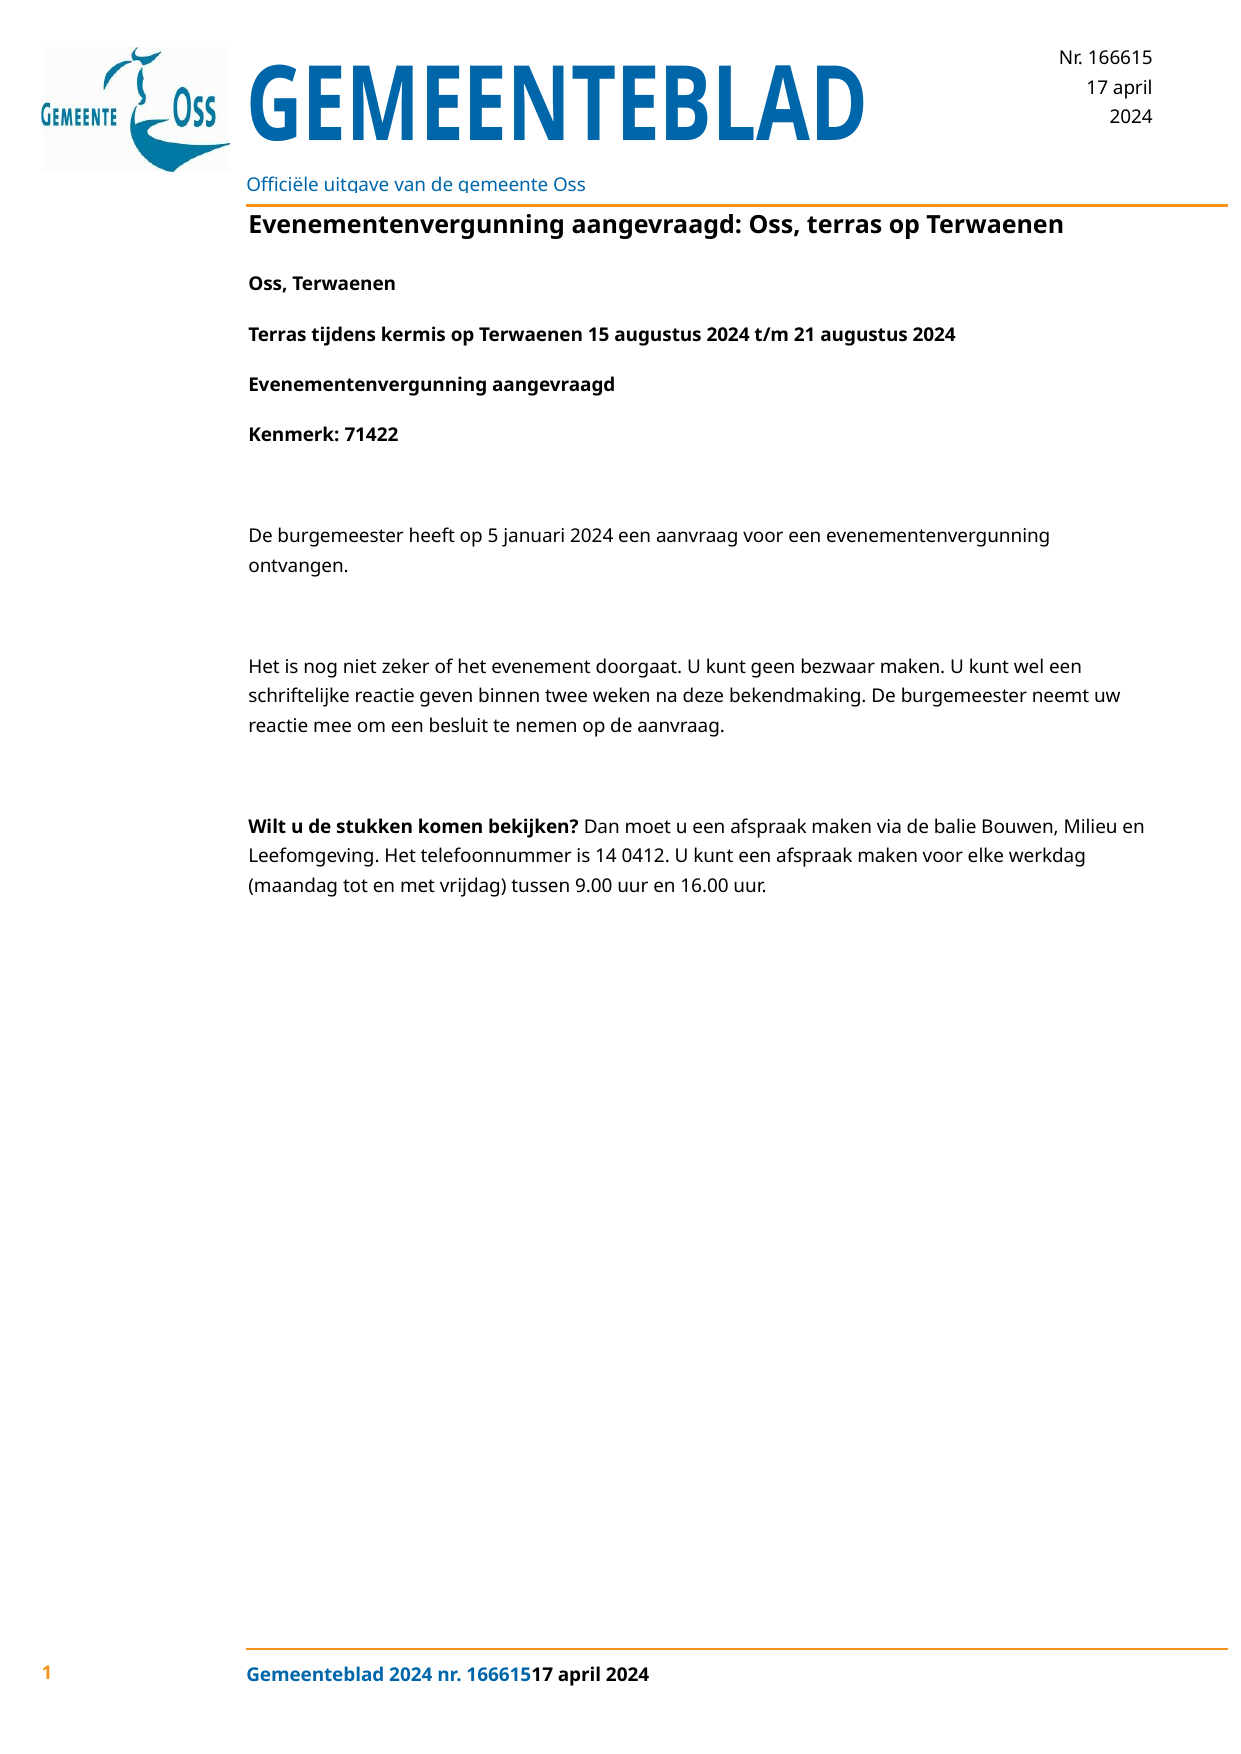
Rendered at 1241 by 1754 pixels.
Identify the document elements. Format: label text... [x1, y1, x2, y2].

text Evenementenvergunning aangevraagd: Oss, terras op Terwaenen [248, 207, 1152, 241]
picture [41, 47, 231, 172]
text Kenmerk: 71422 [248, 422, 1152, 447]
text Wilt u de stukken komen bekijken? Dan moet u een afspraak maken via de balie Bouwen, Milieu en Leefomgeving. Het telefoonnummer is 14 0412. U kunt een afspraak maken voor elke werkdag (maandag tot en met vrijdag) tussen 9.00 uur en 16.00 uur. [248, 813, 1152, 898]
text Terras tijdens kermis op Terwaenen 15 augustus 2024 t/m 21 augustus 2024 [248, 321, 1152, 346]
text Oss, Terwaenen [248, 270, 1152, 296]
text Evenementenvergunning aangevraagd [248, 371, 1152, 397]
text De burgemeester heeft op 5 januari 2024 een aanvraag voor een evenementenvergunning ontvangen. [248, 522, 1152, 578]
text Het is nog niet zeker of het evenement doorgaat. U kunt geen bezwaar maken. U kunt wel een schriftelijke reactie geven binnen twee weken na deze bekendmaking. De burgemeester neemt uw reactie mee om een besluit te nemen op de aanvraag. [248, 653, 1152, 738]
